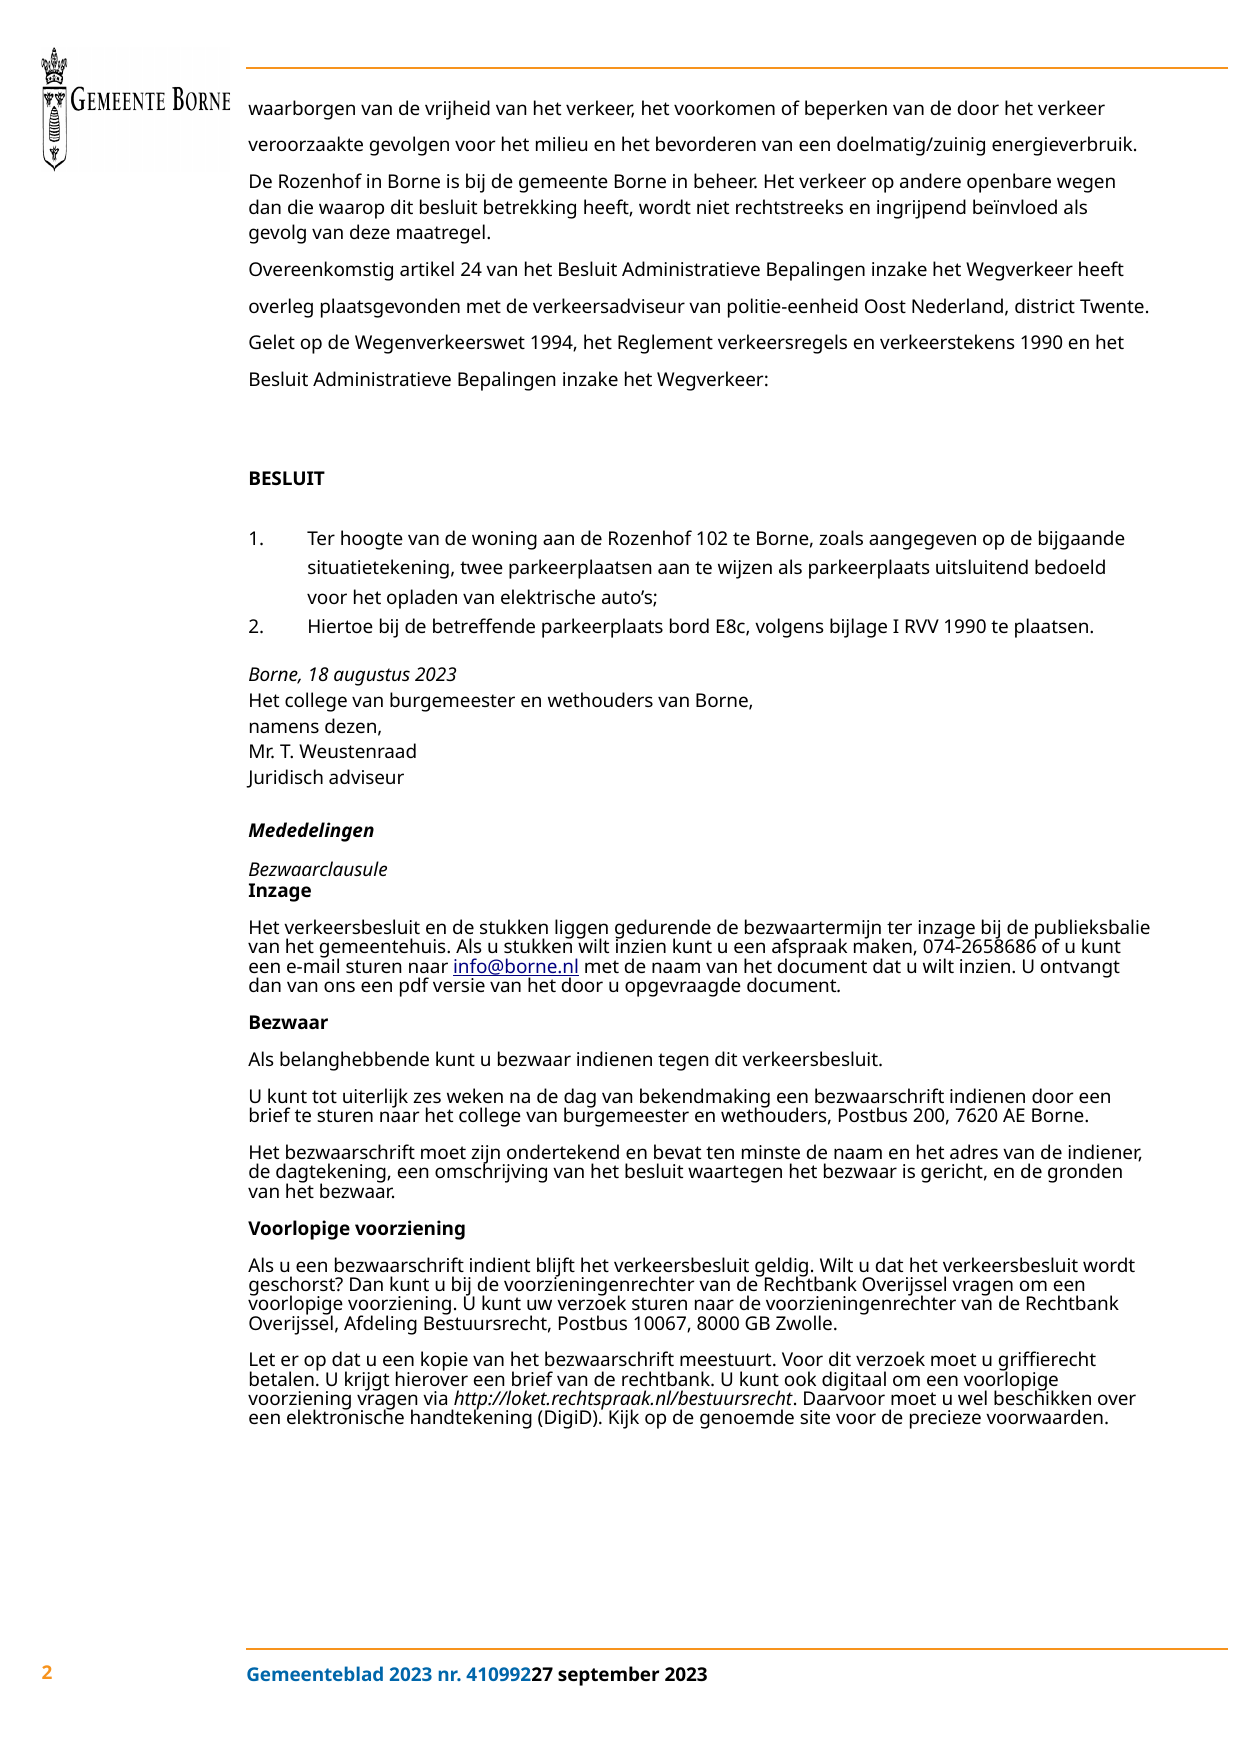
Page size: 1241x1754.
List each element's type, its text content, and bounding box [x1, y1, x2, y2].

text veroorzaakte gevolgen voor het milieu en het bevorderen van een doelmatig/zuinig energieverbruik. [248, 131, 1152, 157]
text De Rozenhof in Borne is bij de gemeente Borne in beheer. Het verkeer op andere openbare wegen dan die waarop dit besluit betrekking heeft, wordt niet rechtstreeks en ingrijpend beïnvloed als gevolg van deze maatregel. [248, 168, 1152, 245]
text Overeenkomstig artikel 24 van het Besluit Administratieve Bepalingen inzake het Wegverkeer heeft [248, 256, 1152, 282]
text Borne, 18 augustus 2023 [248, 661, 1152, 687]
text Gelet op de Wegenverkeerswet 1994, het Reglement verkeersregels en verkeerstekens 1990 en het [248, 329, 1152, 355]
list Hiertoe bij de betreffende parkeerplaats bord E8c, volgens bijlage I RVV 1990 te plaatsen. [248, 613, 1152, 639]
text Besluit Administratieve Bepalingen inzake het Wegverkeer: [248, 366, 1152, 392]
text Bezwaar [248, 1014, 1152, 1033]
list Ter hoogte van de woning aan de Rozenhof 102 te Borne, zoals aangegeven op de bijgaande situatietekening, twee parkeerplaatsen aan te wijzen als parkeerplaats uitsluitend bedoeld voor het opladen van elektrische auto’s; [248, 525, 1152, 610]
text Juridisch adviseur [248, 764, 1152, 790]
text namens dezen, [248, 713, 1152, 738]
text Als belanghebbende kunt u bezwaar indienen tegen dit verkeersbesluit. [248, 1051, 1152, 1070]
text BESLUIT [248, 466, 1152, 491]
text overleg plaatsgevonden met de verkeersadviseur van politie-eenheid Oost Nederland, district Twente. [248, 293, 1152, 319]
text Inzage [248, 882, 1152, 901]
text Het bezwaarschrift moet zijn ondertekend en bevat ten minste de naam en het adres van de indiener, de dagtekening, een omschrijving van het besluit waartegen het bezwaar is gericht, en de gronden van het bezwaar. [248, 1144, 1152, 1202]
text Het verkeersbesluit en de stukken liggen gedurende de bezwaartermijn ter inzage bij de publieksbalie van het gemeentehuis. Als u stukken wilt inzien kunt u een afspraak maken, 074-2658686 of u kunt een e-mail sturen naar info@borne.nl met de naam van het document dat u wilt inzien. U ontvangt dan van ons een pdf versie van het door u opgevraagde document. [248, 919, 1152, 996]
text Als u een bezwaarschrift indient blijft het verkeersbesluit geldig. Wilt u dat het verkeersbesluit wordt geschorst? Dan kunt u bij de voorzieningenrechter van de Rechtbank Overijssel vragen om een voorlopige voorziening. U kunt uw verzoek sturen naar de voorzieningenrechter van de Rechtbank Overijssel, Afdeling Bestuursrecht, Postbus 10067, 8000 GB Zwolle. [248, 1257, 1152, 1334]
picture [41, 47, 231, 172]
text Let er op dat u een kopie van het bezwaarschrift meestuurt. Voor dit verzoek moet u griffierecht betalen. U krijgt hierover een brief van de rechtbank. U kunt ook digitaal om een voorlopige voorziening vragen via http://loket.rechtspraak.nl/bestuursrecht. Daarvoor moet u wel beschikken over een elektronische handtekening (DigiD). Kijk op de genoemde site voor de precieze voorwaarden. [248, 1351, 1152, 1428]
text Bezwaarclausule [248, 856, 1152, 882]
text Mededelingen [248, 817, 1152, 843]
text Mr. T. Weustenraad [248, 738, 1152, 764]
text U kunt tot uiterlijk zes weken na de dag van bekendmaking een bezwaarschrift indienen door een brief te sturen naar het college van burgemeester en wethouders, Postbus 200, 7620 AE Borne. [248, 1088, 1152, 1126]
text Het college van burgemeester en wethouders van Borne, [248, 687, 1152, 713]
text Voorlopige voorziening [248, 1220, 1152, 1239]
text waarborgen van de vrijheid van het verkeer, het voorkomen of beperken van de door het verkeer [248, 95, 1152, 121]
